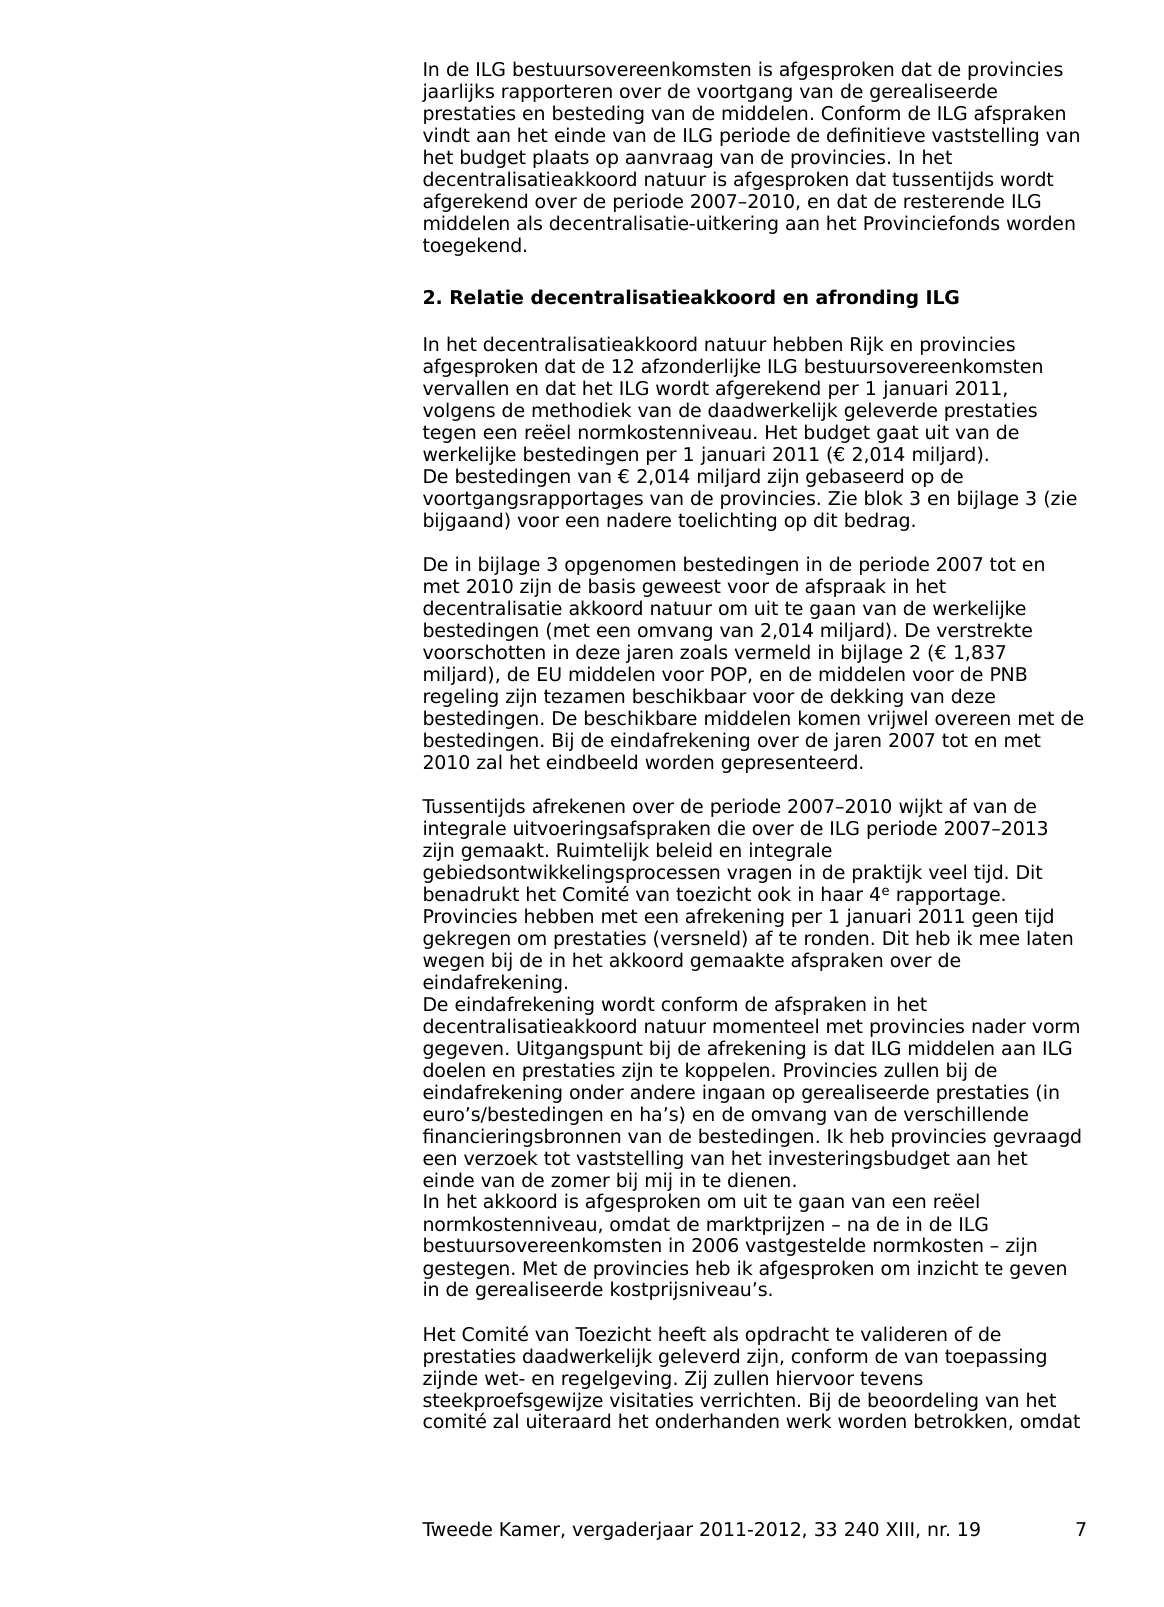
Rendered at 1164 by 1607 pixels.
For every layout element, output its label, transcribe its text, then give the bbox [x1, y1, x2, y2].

text Het Comité van Toezicht heeft als opdracht te valideren of de prestaties daadwerkelijk geleverd zijn, conform de van toepassing zijnde wet- en regelgeving. Zij zullen hiervoor tevens steekproefsgewijze visitaties verrichten. Bij de beoordeling van het comité zal uiteraard het onderhanden werk worden betrokken, omdat [422, 1323, 1087, 1433]
text In het decentralisatieakkoord natuur hebben Rijk en provincies afgesproken dat de 12 afzonderlijke ILG bestuursovereenkomsten vervallen en dat het ILG wordt afgerekend per 1 januari 2011, volgens de methodiek van de daadwerkelijk geleverde prestaties tegen een reëel normkostenniveau. Het budget gaat uit van de werkelijke bestedingen per 1 januari 2011 (€ 2,014 miljard). [422, 334, 1087, 466]
text De bestedingen van € 2,014 miljard zijn gebaseerd op de voortgangsrapportages van de provincies. Zie blok 3 en bijlage 3 (zie bijgaand) voor een nadere toelichting op dit bedrag. [422, 466, 1087, 532]
text In het akkoord is afgesproken om uit te gaan van een reëel normkostenniveau, omdat de marktprijzen – na de in de ILG bestuursovereenkomsten in 2006 vastgestelde normkosten – zijn gestegen. Met de provincies heb ik afgesproken om inzicht te geven in de gerealiseerde kostprijsniveau’s. [422, 1191, 1087, 1301]
text De eindafrekening wordt conform de afspraken in het decentralisatieakkoord natuur momenteel met provincies nader vorm gegeven. Uitgangspunt bij de afrekening is dat ILG middelen aan ILG doelen en prestaties zijn te koppelen. Provincies zullen bij de eindafrekening onder andere ingaan op gerealiseerde prestaties (in euro’s/bestedingen en ha’s) en de omvang van de verschillende financieringsbronnen van de bestedingen. Ik heb provincies gevraagd een verzoek tot vaststelling van het investeringsbudget aan het einde van de zomer bij mij in te dienen. [422, 994, 1087, 1191]
text Tussentijds afrekenen over de periode 2007–2010 wijkt af van de integrale uitvoeringsafspraken die over de ILG periode 2007–2013 zijn gemaakt. Ruimtelijk beleid en integrale gebiedsontwikkelingsprocessen vragen in de praktijk veel tijd. Dit benadrukt het Comité van toezicht ook in haar 4e rapportage. Provincies hebben met een afrekening per 1 januari 2011 geen tijd gekregen om prestaties (versneld) af te ronden. Dit heb ik mee laten wegen bij de in het akkoord gemaakte afspraken over de eindafrekening. [422, 796, 1087, 994]
text De in bijlage 3 opgenomen bestedingen in de periode 2007 tot en met 2010 zijn de basis geweest voor de afspraak in het decentralisatie akkoord natuur om uit te gaan van de werkelijke bestedingen (met een omvang van 2,014 miljard). De verstrekte voorschotten in deze jaren zoals vermeld in bijlage 2 (€ 1,837 miljard), de EU middelen voor POP, en de middelen voor de PNB regeling zijn tezamen beschikbaar voor de dekking van deze bestedingen. De beschikbare middelen komen vrijwel overeen met de bestedingen. Bij de eindafrekening over de jaren 2007 tot en met 2010 zal het eindbeeld worden gepresenteerd. [422, 554, 1087, 774]
subtitle 2. Relatie decentralisatieakkoord en afronding ILG [422, 287, 1087, 309]
text In de ILG bestuursovereenkomsten is afgesproken dat de provincies jaarlijks rapporteren over de voortgang van de gerealiseerde prestaties en besteding van de middelen. Conform de ILG afspraken vindt aan het einde van de ILG periode de definitieve vaststelling van het budget plaats op aanvraag van de provincies. In het decentralisatieakkoord natuur is afgesproken dat tussentijds wordt afgerekend over de periode 2007–2010, en dat de resterende ILG middelen als decentralisatie-uitkering aan het Provinciefonds worden toegekend. [422, 59, 1087, 257]
